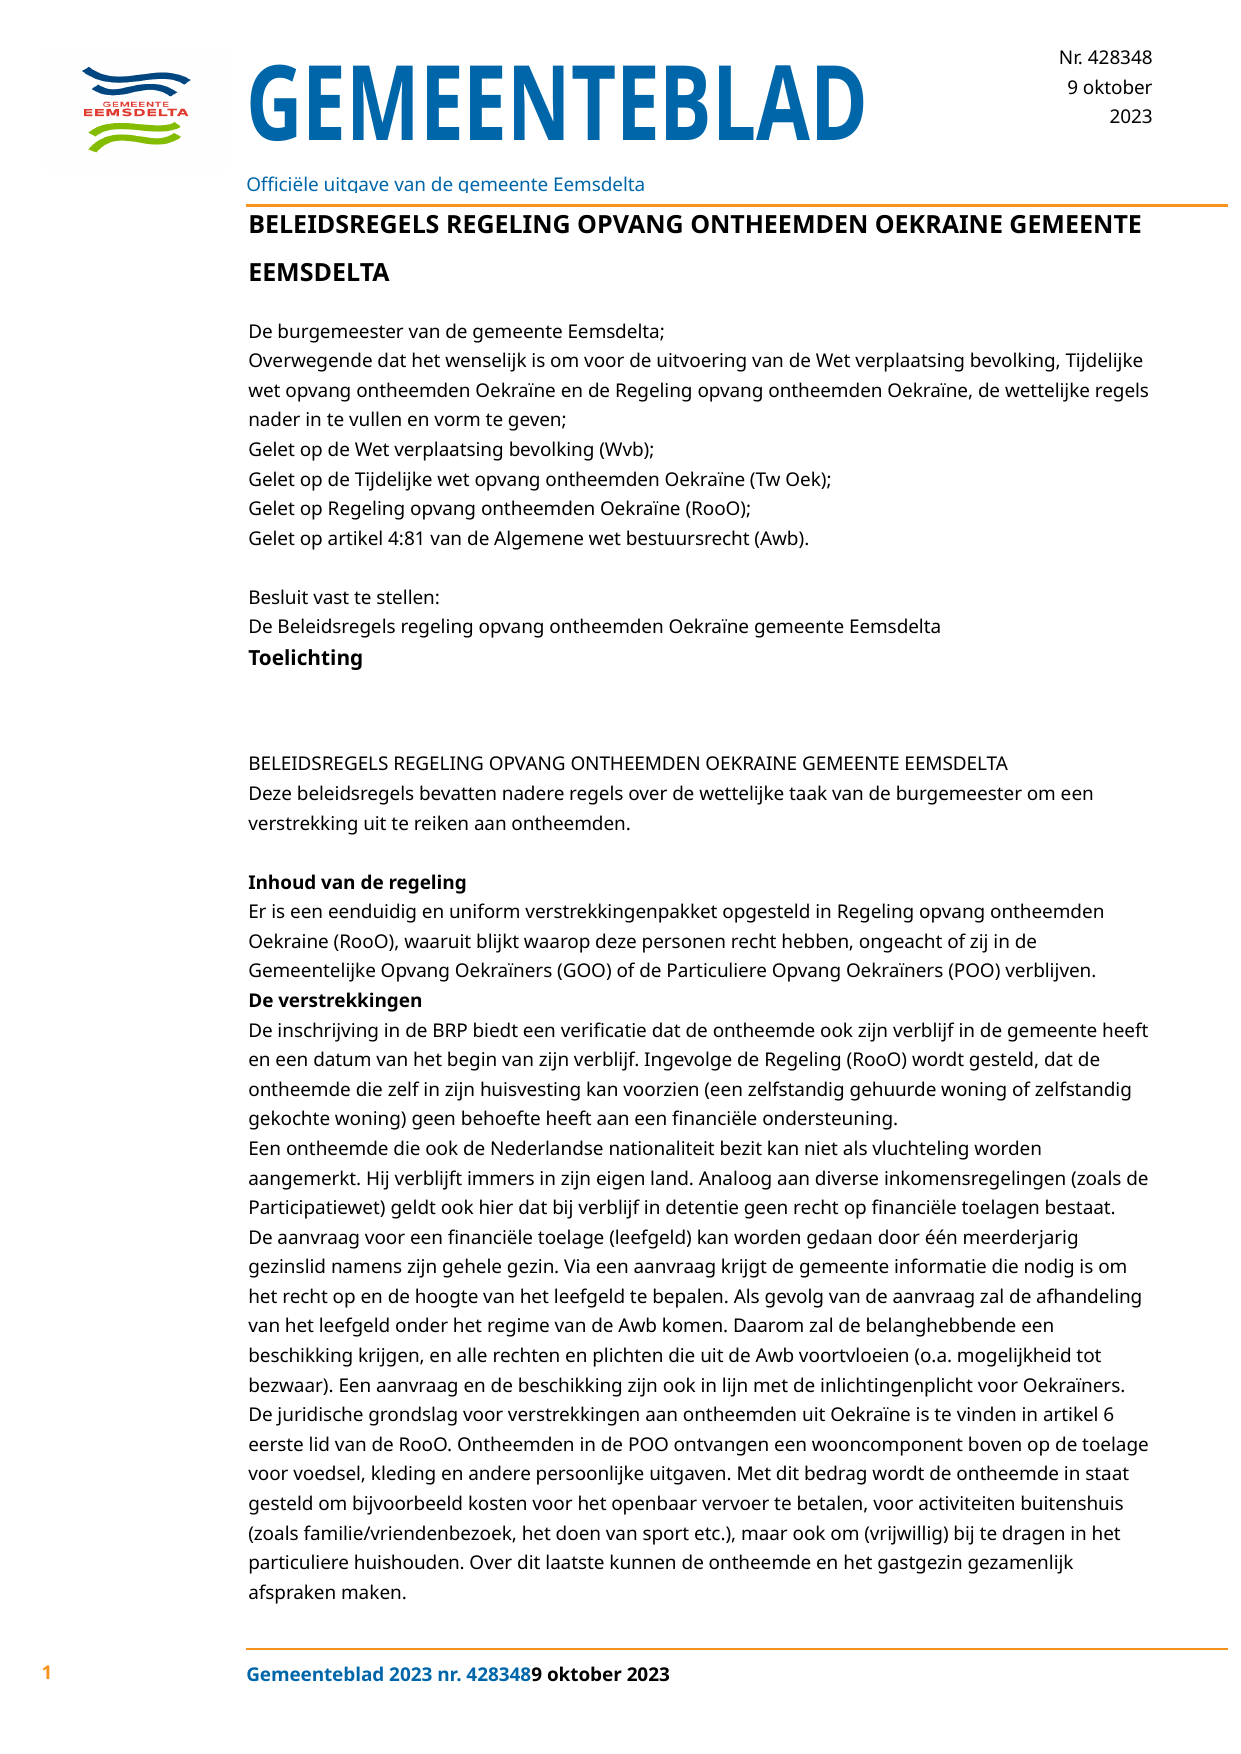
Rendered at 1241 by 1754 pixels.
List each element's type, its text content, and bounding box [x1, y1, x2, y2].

text Gelet op Regeling opvang ontheemden Oekraïne (RooO); [248, 495, 1152, 521]
text BELEIDSREGELS REGELING OPVANG ONTHEEMDEN OEKRAINE GEMEENTE EEMSDELTA [248, 207, 1152, 288]
text Een ontheemde die ook de Nederlandse nationaliteit bezit kan niet als vluchteling worden aangemerkt. Hij verblijft immers in zijn eigen land. Analoog aan diverse inkomensregelingen (zoals de Participatiewet) geldt ook hier dat bij verblijf in detentie geen recht op financiële toelagen bestaat. [248, 1135, 1152, 1220]
text De juridische grondslag voor verstrekkingen aan ontheemden uit Oekraïne is te vinden in artikel 6 eerste lid van de RooO. Ontheemden in de POO ontvangen een wooncomponent boven op de toelage voor voedsel, kleding en andere persoonlijke uitgaven. Met dit bedrag wordt de ontheemde in staat gesteld om bijvoorbeeld kosten voor het openbaar vervoer te betalen, voor activiteiten buitenshuis (zoals familie/vriendenbezoek, het doen van sport etc.), maar ook om (vrijwillig) bij te dragen in het particuliere huishouden. Over dit laatste kunnen de ontheemde en het gastgezin gezamenlijk afspraken maken. [248, 1401, 1152, 1605]
text Toelichting [248, 643, 1152, 672]
text BELEIDSREGELS REGELING OPVANG ONTHEEMDEN OEKRAINE GEMEENTE EEMSDELTA [248, 751, 1152, 776]
text Inhoud van de regeling [248, 869, 1152, 895]
text De Beleidsregels regeling opvang ontheemden Oekraïne gemeente Eemsdelta [248, 614, 1152, 639]
text Er is een eenduidig en uniform verstrekkingenpakket opgesteld in Regeling opvang ontheemden Oekraine (RooO), waaruit blijkt waarop deze personen recht hebben, ongeacht of zij in de Gemeentelijke Opvang Oekraïners (GOO) of de Particuliere Opvang Oekraïners (POO) verblijven. [248, 898, 1152, 983]
text De inschrijving in de BRP biedt een verificatie dat de ontheemde ook zijn verblijf in de gemeente heeft en een datum van het begin van zijn verblijf. Ingevolge de Regeling (RooO) wordt gesteld, dat de ontheemde die zelf in zijn huisvesting kan voorzien (een zelfstandig gehuurde woning of zelfstandig gekochte woning) geen behoefte heeft aan een financiële ondersteuning. [248, 1017, 1152, 1131]
text Gelet op de Tijdelijke wet opvang ontheemden Oekraïne (Tw Oek); [248, 466, 1152, 492]
text De aanvraag voor een financiële toelage (leefgeld) kan worden gedaan door één meerderjarig gezinslid namens zijn gehele gezin. Via een aanvraag krijgt de gemeente informatie die nodig is om het recht op en de hoogte van het leefgeld te bepalen. Als gevolg van de aanvraag zal de afhandeling van het leefgeld onder het regime van de Awb komen. Daarom zal de belanghebbende een beschikking krijgen, en alle rechten en plichten die uit de Awb voortvloeien (o.a. mogelijkheid tot bezwaar). Een aanvraag en de beschikking zijn ook in lijn met de inlichtingenplicht voor Oekraïners. [248, 1224, 1152, 1398]
picture [41, 47, 231, 172]
text Besluit vast te stellen: [248, 584, 1152, 610]
text Overwegende dat het wenselijk is om voor de uitvoering van de Wet verplaatsing bevolking, Tijdelijke wet opvang ontheemden Oekraïne en de Regeling opvang ontheemden Oekraïne, de wettelijke regels nader in te vullen en vorm te geven; [248, 347, 1152, 432]
text Gelet op de Wet verplaatsing bevolking (Wvb); [248, 436, 1152, 462]
text Deze beleidsregels bevatten nadere regels over de wettelijke taak van de burgemeester om een verstrekking uit te reiken aan ontheemden. [248, 780, 1152, 836]
text De burgemeester van de gemeente Eemsdelta; [248, 318, 1152, 344]
text Gelet op artikel 4:81 van de Algemene wet bestuursrecht (Awb). [248, 525, 1152, 551]
text De verstrekkingen [248, 987, 1152, 1013]
